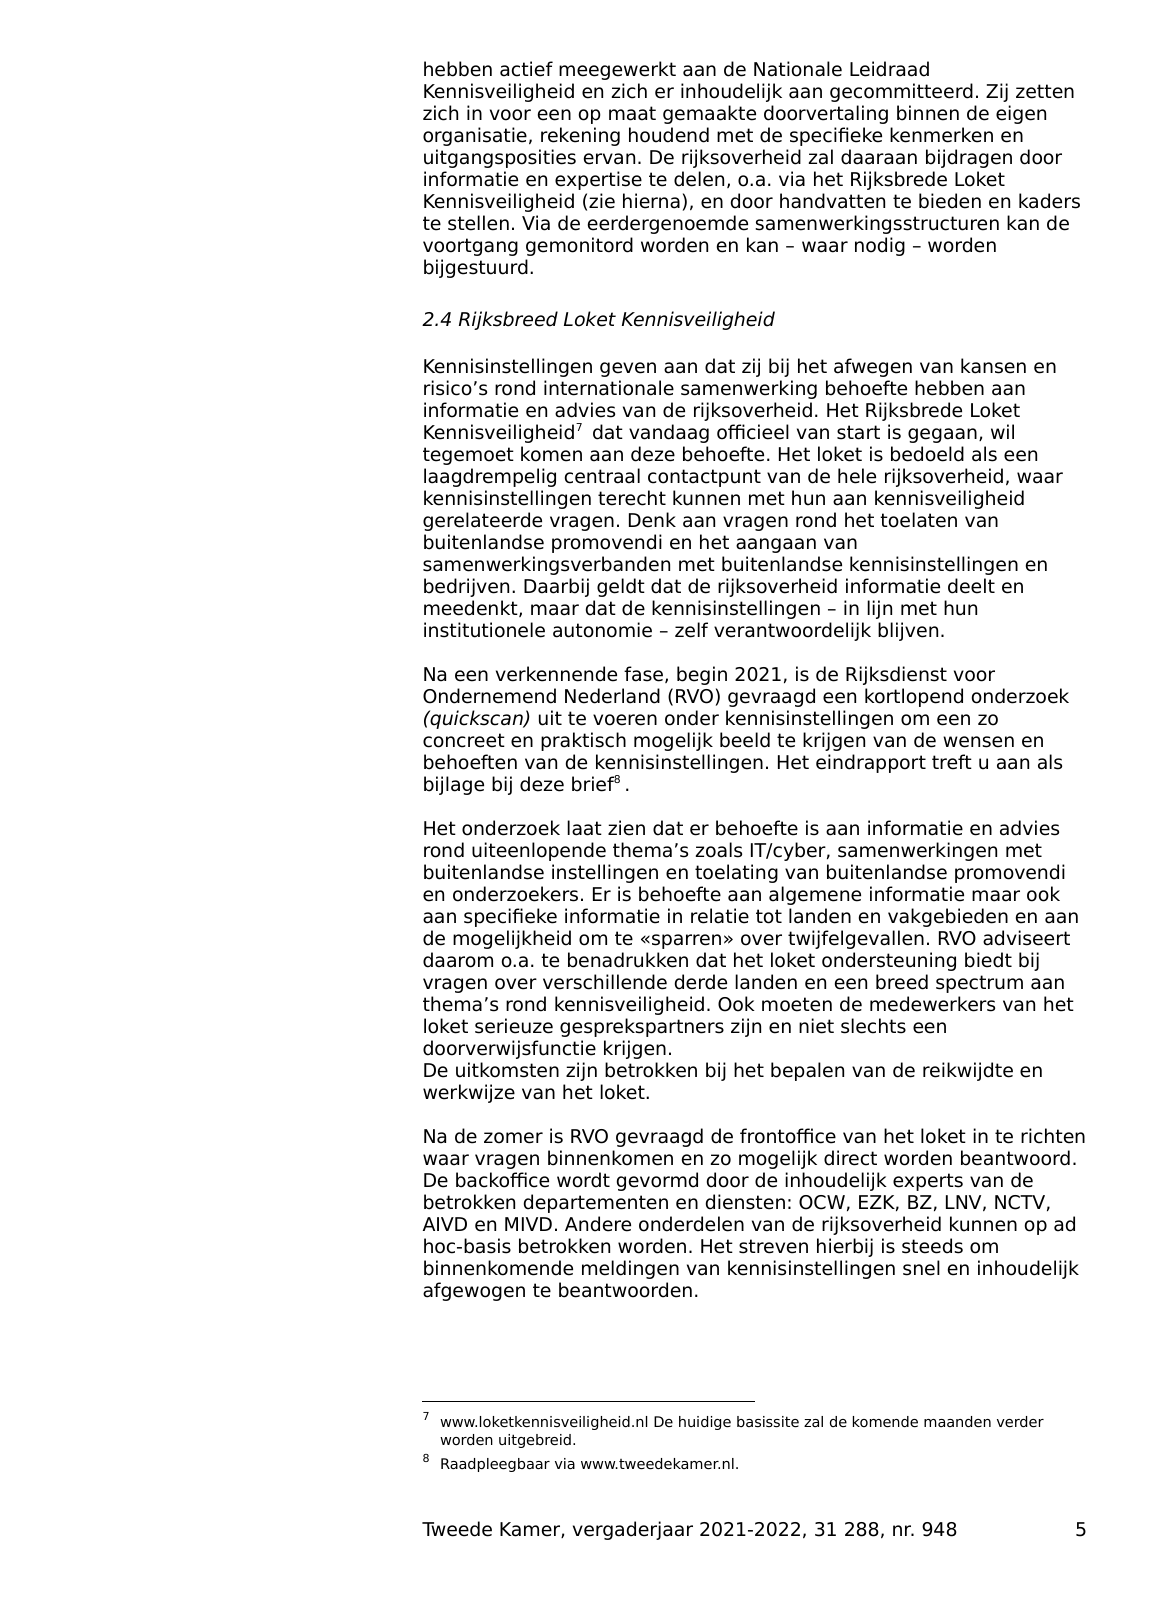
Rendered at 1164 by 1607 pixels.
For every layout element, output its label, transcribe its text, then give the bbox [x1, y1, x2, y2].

text De uitkomsten zijn betrokken bij het bepalen van de reikwijdte en werkwijze van het loket. [422, 1059, 1087, 1103]
text Na de zomer is RVO gevraagd de frontoffice van het loket in te richten waar vragen binnenkomen en zo mogelijk direct worden beantwoord. De backoffice wordt gevormd door de inhoudelijk experts van de betrokken departementen en diensten: OCW, EZK, BZ, LNV, NCTV, AIVD en MIVD. Andere onderdelen van de rijksoverheid kunnen op ad hoc-basis betrokken worden. Het streven hierbij is steeds om binnenkomende meldingen van kennisinstellingen snel en inhoudelijk afgewogen te beantwoorden. [422, 1126, 1087, 1302]
subtitle 2.4 Rijksbreed Loket Kennisveiligheid [422, 309, 1087, 331]
text Raadpleegbaar via www.tweedekamer.nl. [422, 1452, 1087, 1474]
text www.loketkennisveiligheid.nl De huidige basissite zal de komende maanden verder worden uitgebreid. [422, 1410, 1087, 1449]
text Het onderzoek laat zien dat er behoefte is aan informatie en advies rond uiteenlopende thema’s zoals IT/cyber, samenwerkingen met buitenlandse instellingen en toelating van buitenlandse promovendi en onderzoekers. Er is behoefte aan algemene informatie maar ook aan specifieke informatie in relatie tot landen en vakgebieden en aan de mogelijkheid om te «sparren» over twijfelgevallen. RVO adviseert daarom o.a. te benadrukken dat het loket ondersteuning biedt bij vragen over verschillende derde landen en een breed spectrum aan thema’s rond kennisveiligheid. Ook moeten de medewerkers van het loket serieuze gesprekspartners zijn en niet slechts een doorverwijsfunctie krijgen. [422, 818, 1087, 1059]
text Na een verkennende fase, begin 2021, is de Rijksdienst voor Ondernemend Nederland (RVO) gevraagd een kortlopend onderzoek (quickscan) uit te voeren onder kennisinstellingen om een zo concreet en praktisch mogelijk beeld te krijgen van de wensen en behoeften van de kennisinstellingen. Het eindrapport treft u aan als bijlage bij deze brief. [422, 664, 1087, 796]
text Kennisinstellingen geven aan dat zij bij het afwegen van kansen en risico’s rond internationale samenwerking behoefte hebben aan informatie en advies van de rijksoverheid. Het Rijksbrede Loket Kennisveiligheid dat vandaag officieel van start is gegaan, wil tegemoet komen aan deze behoefte. Het loket is bedoeld als een laagdrempelig centraal contactpunt van de hele rijksoverheid, waar kennisinstellingen terecht kunnen met hun aan kennisveiligheid gerelateerde vragen. Denk aan vragen rond het toelaten van buitenlandse promovendi en het aangaan van samenwerkingsverbanden met buitenlandse kennisinstellingen en bedrijven. Daarbij geldt dat de rijksoverheid informatie deelt en meedenkt, maar dat de kennisinstellingen – in lijn met hun institutionele autonomie – zelf verantwoordelijk blijven. [422, 356, 1087, 642]
text hebben actief meegewerkt aan de Nationale Leidraad Kennisveiligheid en zich er inhoudelijk aan gecommitteerd. Zij zetten zich in voor een op maat gemaakte doorvertaling binnen de eigen organisatie, rekening houdend met de specifieke kenmerken en uitgangsposities ervan. De rijksoverheid zal daaraan bijdragen door informatie en expertise te delen, o.a. via het Rijksbrede Loket Kennisveiligheid (zie hierna), en door handvatten te bieden en kaders te stellen. Via de eerdergenoemde samenwerkingsstructuren kan de voortgang gemonitord worden en kan – waar nodig – worden bijgestuurd. [422, 59, 1087, 279]
